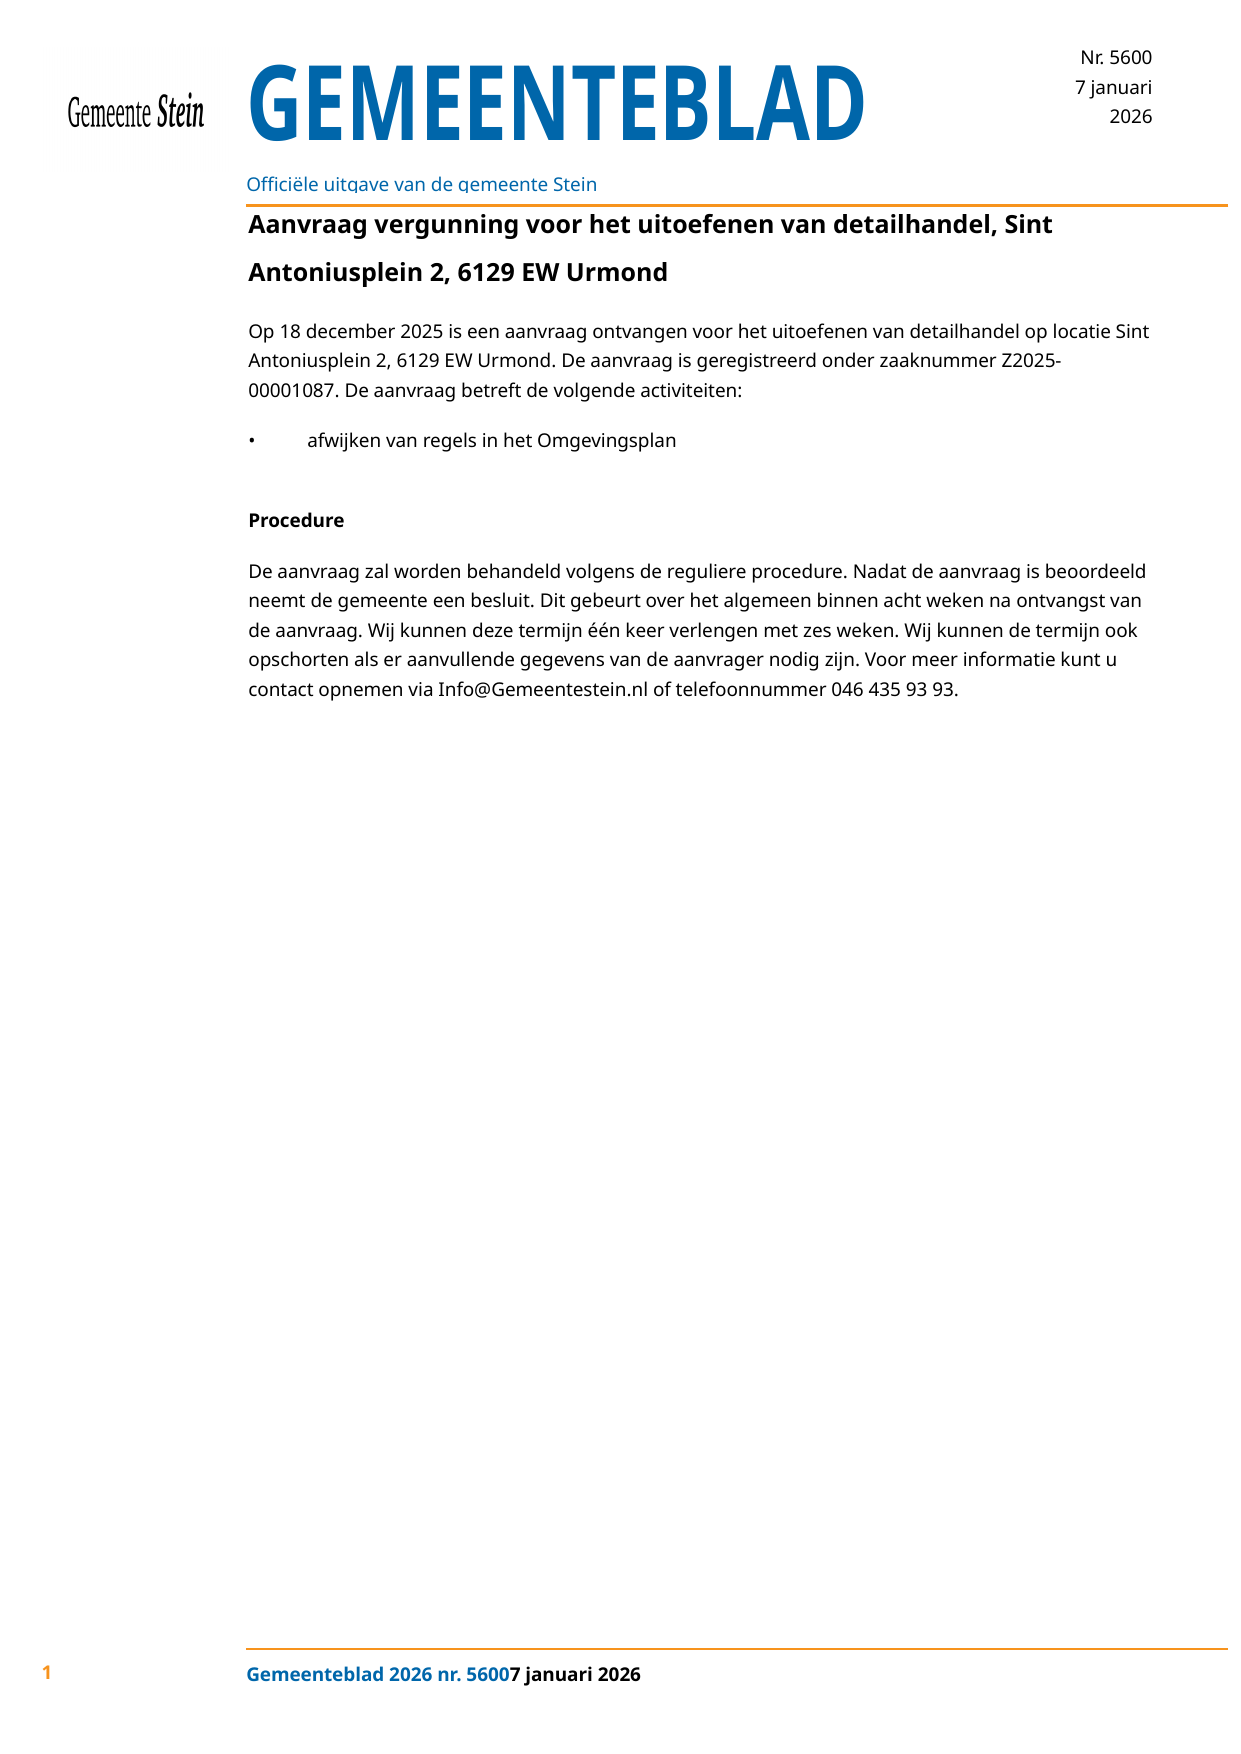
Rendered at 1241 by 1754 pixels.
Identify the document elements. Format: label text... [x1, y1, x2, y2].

picture [41, 47, 231, 172]
text De aanvraag zal worden behandeld volgens de reguliere procedure. Nadat de aanvraag is beoordeeld neemt de gemeente een besluit. Dit gebeurt over het algemeen binnen acht weken na ontvangst van de aanvraag. Wij kunnen deze termijn één keer verlengen met zes weken. Wij kunnen de termijn ook opschorten als er aanvullende gegevens van de aanvrager nodig zijn. Voor meer informatie kunt u contact opnemen via Info@Gemeentestein.nl of telefoonnummer 046 435 93 93. [248, 558, 1152, 702]
text Procedure [248, 507, 1152, 533]
text Op 18 december 2025 is een aanvraag ontvangen voor het uitoefenen van detailhandel op locatie Sint Antoniusplein 2, 6129 EW Urmond. De aanvraag is geregistreerd onder zaaknummer Z2025-00001087. De aanvraag betreft de volgende activiteiten: [248, 318, 1152, 403]
list afwijken van regels in het Omgevingsplan [248, 427, 1152, 453]
text Aanvraag vergunning voor het uitoefenen van detailhandel, Sint Antoniusplein 2, 6129 EW Urmond [248, 207, 1152, 288]
